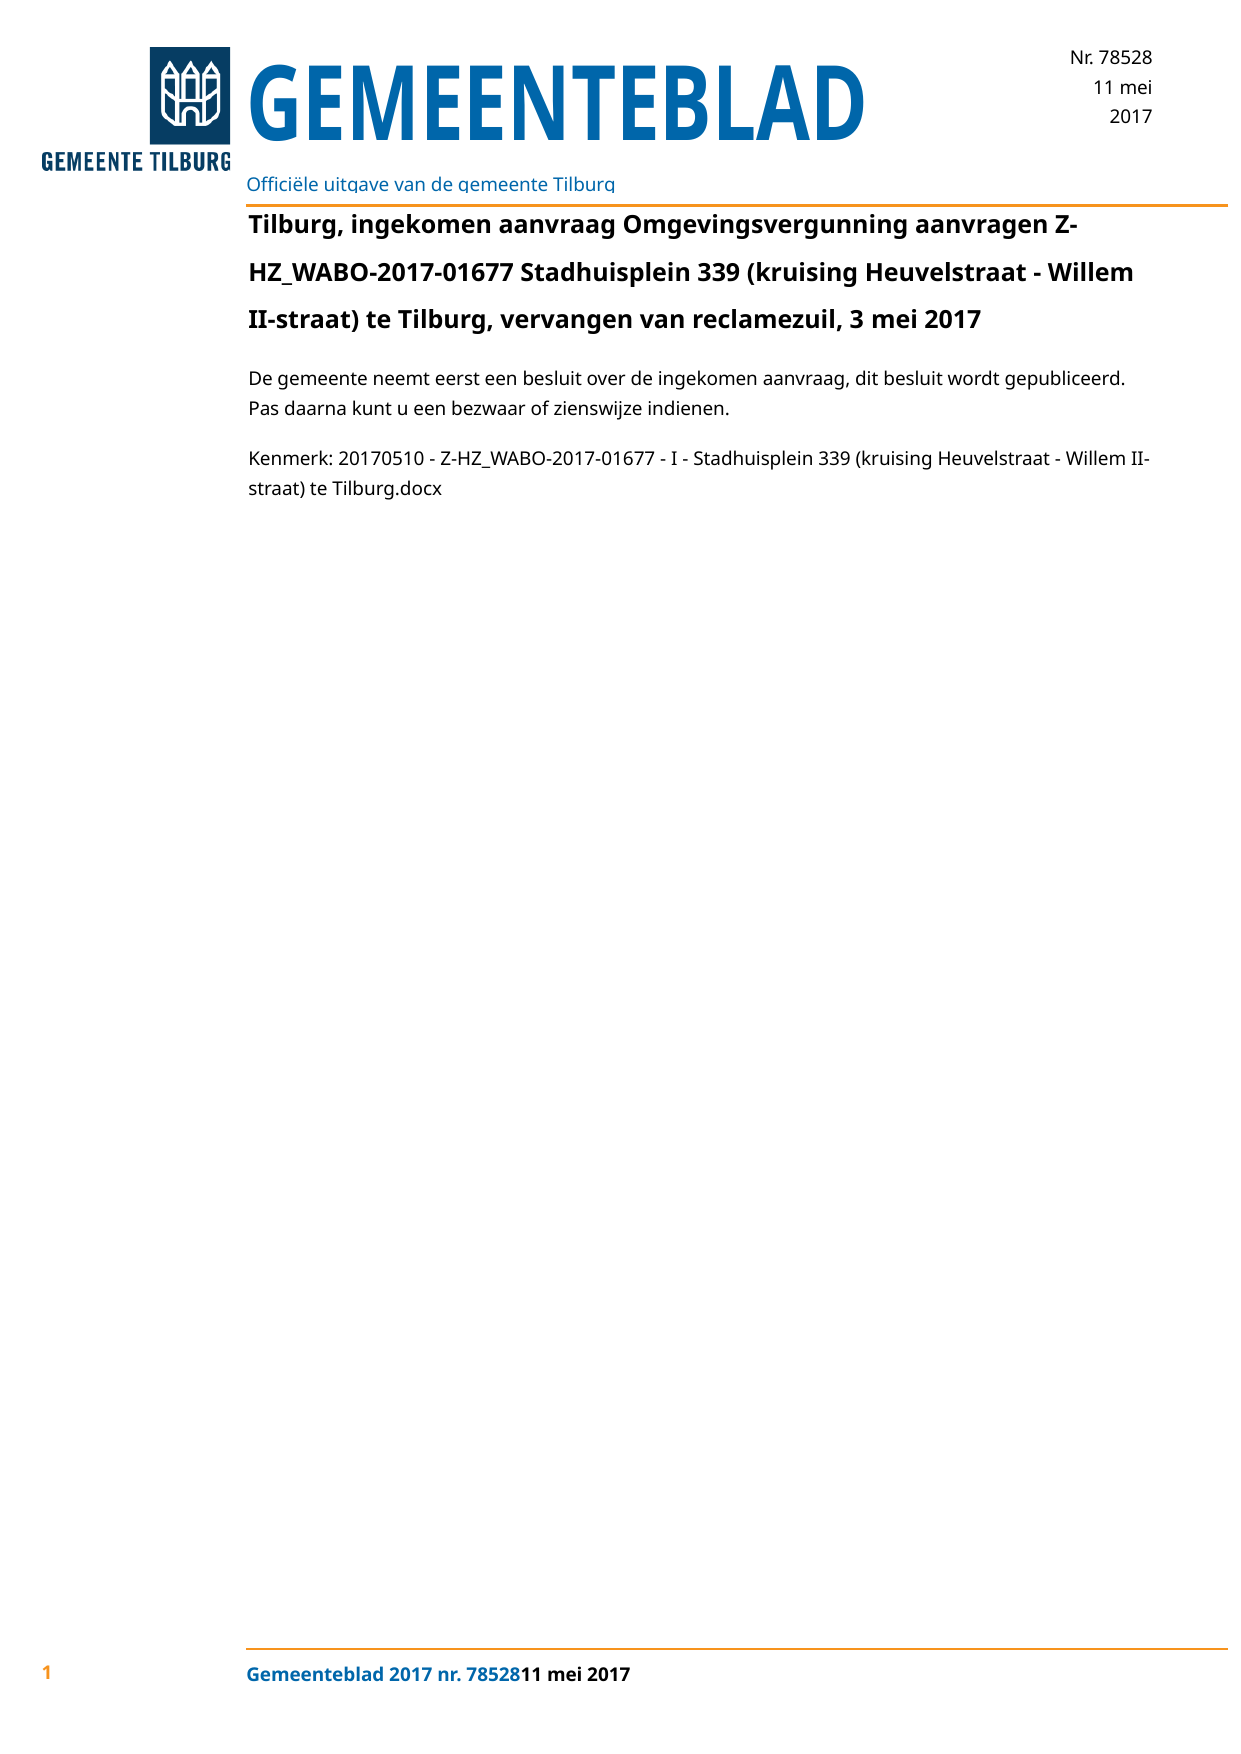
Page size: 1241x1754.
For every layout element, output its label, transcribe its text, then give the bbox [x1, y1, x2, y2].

text De gemeente neemt eerst een besluit over de ingekomen aanvraag, dit besluit wordt gepubliceerd. Pas daarna kunt u een bezwaar of zienswijze indienen. [248, 366, 1152, 421]
text Kenmerk: 20170510 - Z-HZ_WABO-2017-01677 - I - Stadhuisplein 339 (kruising Heuvelstraat - Willem II-straat) te Tilburg.docx [248, 446, 1152, 501]
text Tilburg, ingekomen aanvraag Omgevingsvergunning aanvragen Z-HZ_WABO-2017-01677 Stadhuisplein 339 (kruising Heuvelstraat - Willem II-straat) te Tilburg, vervangen van reclamezuil, 3 mei 2017 [248, 207, 1152, 336]
picture [41, 47, 231, 172]
